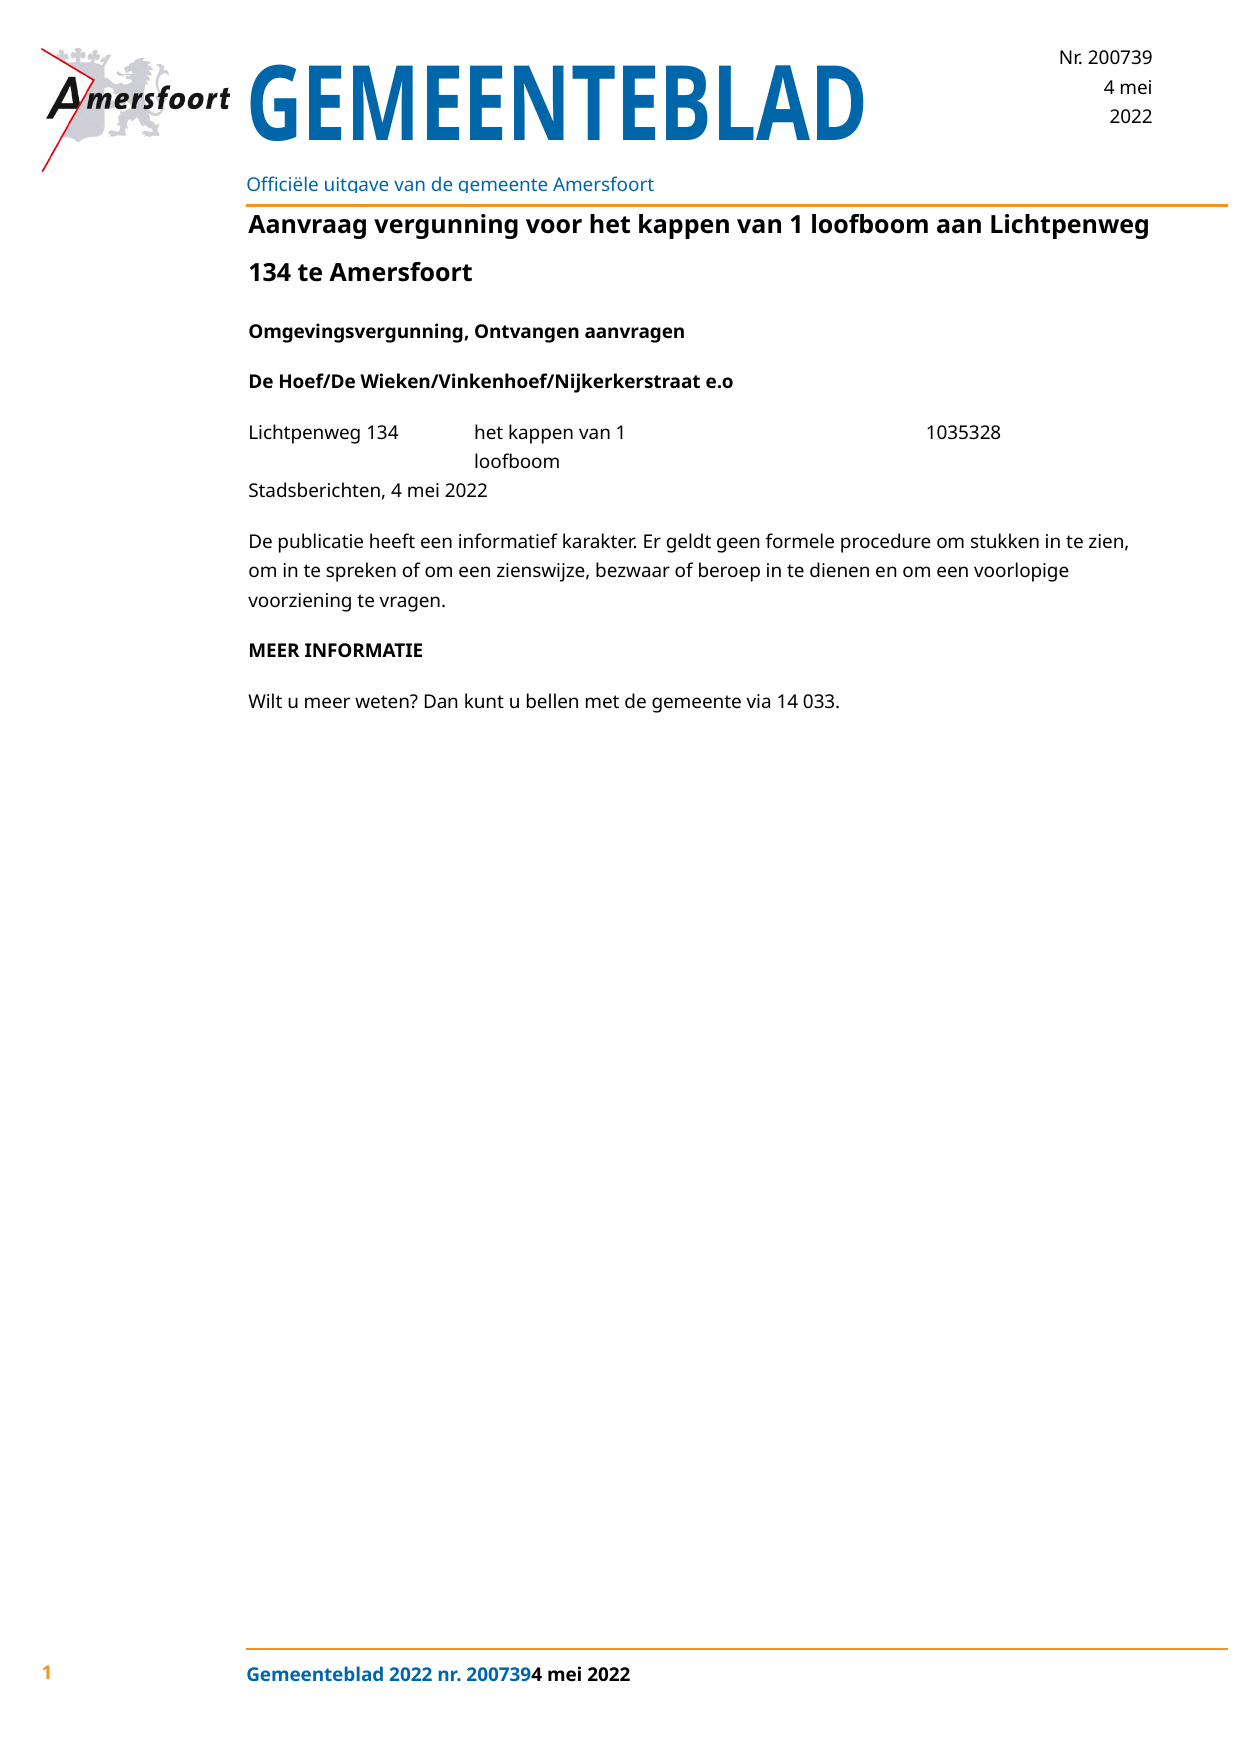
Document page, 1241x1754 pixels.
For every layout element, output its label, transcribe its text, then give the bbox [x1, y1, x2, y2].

text MEER INFORMATIE [248, 637, 1152, 663]
table_header het kappen van 1 loofboom [474, 419, 700, 474]
table_header 1035328 [926, 419, 1152, 474]
table_header Lichtpenweg 134 [248, 419, 474, 474]
text Omgevingsvergunning, Ontvangen aanvragen [248, 318, 1152, 344]
table_header [700, 419, 926, 474]
text Stadsberichten, 4 mei 2022 [248, 477, 1152, 503]
text Aanvraag vergunning voor het kappen van 1 loofboom aan Lichtpenweg 134 te Amersfoort [248, 207, 1152, 288]
text De Hoef/De Wieken/Vinkenhoef/Nijkerkerstraat e.o [248, 368, 1152, 394]
text Wilt u meer weten? Dan kunt u bellen met de gemeente via 14 033. [248, 688, 1152, 713]
picture [41, 47, 231, 172]
text De publicatie heeft een informatief karakter. Er geldt geen formele procedure om stukken in te zien, om in te spreken of om een zienswijze, bezwaar of beroep in te dienen en om een voorlopige voorziening te vragen. [248, 528, 1152, 613]
